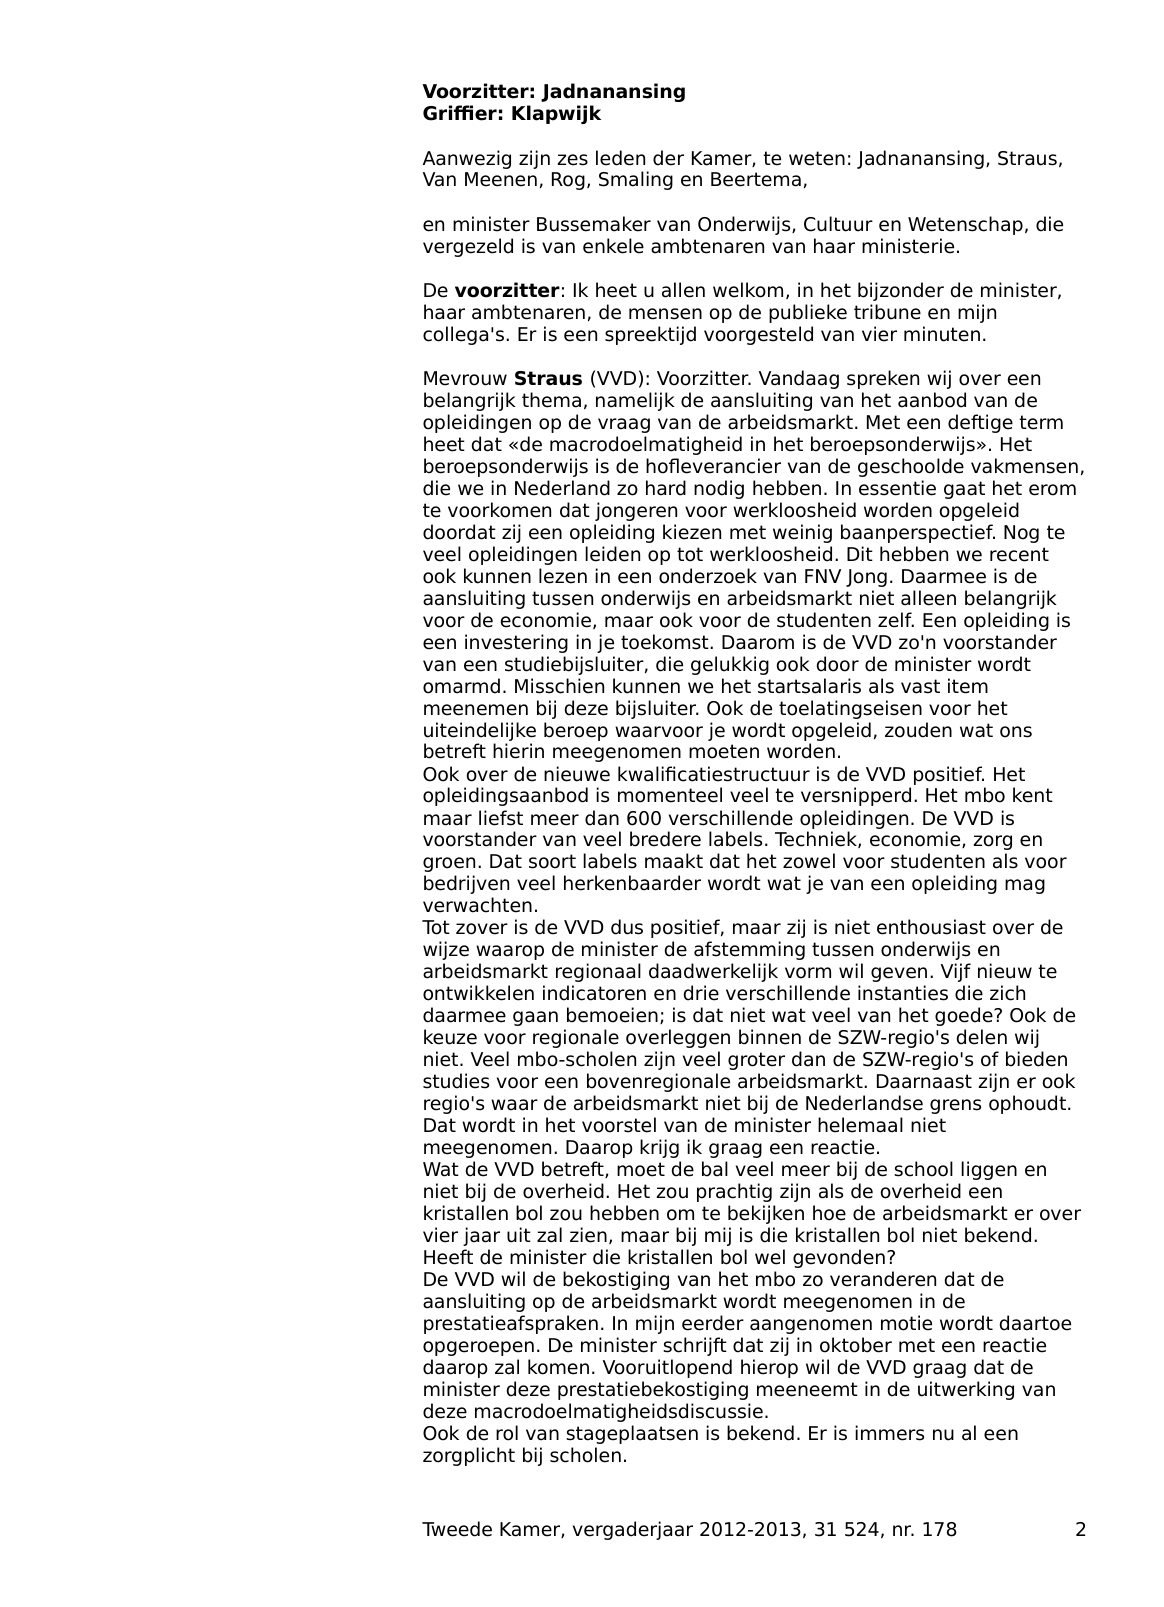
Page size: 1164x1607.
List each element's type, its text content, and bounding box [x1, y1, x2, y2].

text Mevrouw Straus (VVD): Voorzitter. Vandaag spreken wij over een belangrijk thema, namelijk de aansluiting van het aanbod van de opleidingen op de vraag van de arbeidsmarkt. Met een deftige term heet dat «de macrodoelmatigheid in het beroepsonderwijs». Het beroepsonderwijs is de hofleverancier van de geschoolde vakmensen, die we in Nederland zo hard nodig hebben. In essentie gaat het erom te voorkomen dat jongeren voor werkloosheid worden opgeleid doordat zij een opleiding kiezen met weinig baanperspectief. Nog te veel opleidingen leiden op tot werkloosheid. Dit hebben we recent ook kunnen lezen in een onderzoek van FNV Jong. Daarmee is de aansluiting tussen onderwijs en arbeidsmarkt niet alleen belangrijk voor de economie, maar ook voor de studenten zelf. Een opleiding is een investering in je toekomst. Daarom is de VVD zo'n voorstander van een studiebijsluiter, die gelukkig ook door de minister wordt omarmd. Misschien kunnen we het startsalaris als vast item meenemen bij deze bijsluiter. Ook de toelatingseisen voor het uiteindelijke beroep waarvoor je wordt opgeleid, zouden wat ons betreft hierin meegenomen moeten worden. [422, 368, 1087, 763]
text Ook de rol van stageplaatsen is bekend. Er is immers nu al een zorgplicht bij scholen. [422, 1423, 1087, 1467]
text en minister Bussemaker van Onderwijs, Cultuur en Wetenschap, die vergezeld is van enkele ambtenaren van haar ministerie. [422, 213, 1087, 257]
text Voorzitter: Jadnanansing [422, 81, 1087, 103]
text De voorzitter: Ik heet u allen welkom, in het bijzonder de minister, haar ambtenaren, de mensen op de publieke tribune en mijn collega's. Er is een spreektijd voorgesteld van vier minuten. [422, 280, 1087, 346]
text De VVD wil de bekostiging van het mbo zo veranderen dat de aansluiting op de arbeidsmarkt wordt meegenomen in de prestatieafspraken. In mijn eerder aangenomen motie wordt daartoe opgeroepen. De minister schrijft dat zij in oktober met een reactie daarop zal komen. Vooruitlopend hierop wil de VVD graag dat de minister deze prestatiebekostiging meeneemt in de uitwerking van deze macrodoelmatigheidsdiscussie. [422, 1269, 1087, 1423]
text Wat de VVD betreft, moet de bal veel meer bij de school liggen en niet bij de overheid. Het zou prachtig zijn als de overheid een kristallen bol zou hebben om te bekijken hoe de arbeidsmarkt er over vier jaar uit zal zien, maar bij mij is die kristallen bol niet bekend. Heeft de minister die kristallen bol wel gevonden? [422, 1159, 1087, 1269]
text Aanwezig zijn zes leden der Kamer, te weten: Jadnanansing, Straus, Van Meenen, Rog, Smaling en Beertema, [422, 147, 1087, 191]
text Ook over de nieuwe kwalificatiestructuur is de VVD positief. Het opleidingsaanbod is momenteel veel te versnipperd. Het mbo kent maar liefst meer dan 600 verschillende opleidingen. De VVD is voorstander van veel bredere labels. Techniek, economie, zorg en groen. Dat soort labels maakt dat het zowel voor studenten als voor bedrijven veel herkenbaarder wordt wat je van een opleiding mag verwachten. [422, 763, 1087, 917]
text Griffier: Klapwijk [422, 103, 1087, 125]
text Tot zover is de VVD dus positief, maar zij is niet enthousiast over de wijze waarop de minister de afstemming tussen onderwijs en arbeidsmarkt regionaal daadwerkelijk vorm wil geven. Vijf nieuw te ontwikkelen indicatoren en drie verschillende instanties die zich daarmee gaan bemoeien; is dat niet wat veel van het goede? Ook de keuze voor regionale overleggen binnen de SZW-regio's delen wij niet. Veel mbo-scholen zijn veel groter dan de SZW-regio's of bieden studies voor een bovenregionale arbeidsmarkt. Daarnaast zijn er ook regio's waar de arbeidsmarkt niet bij de Nederlandse grens ophoudt. Dat wordt in het voorstel van de minister helemaal niet meegenomen. Daarop krijg ik graag een reactie. [422, 917, 1087, 1159]
